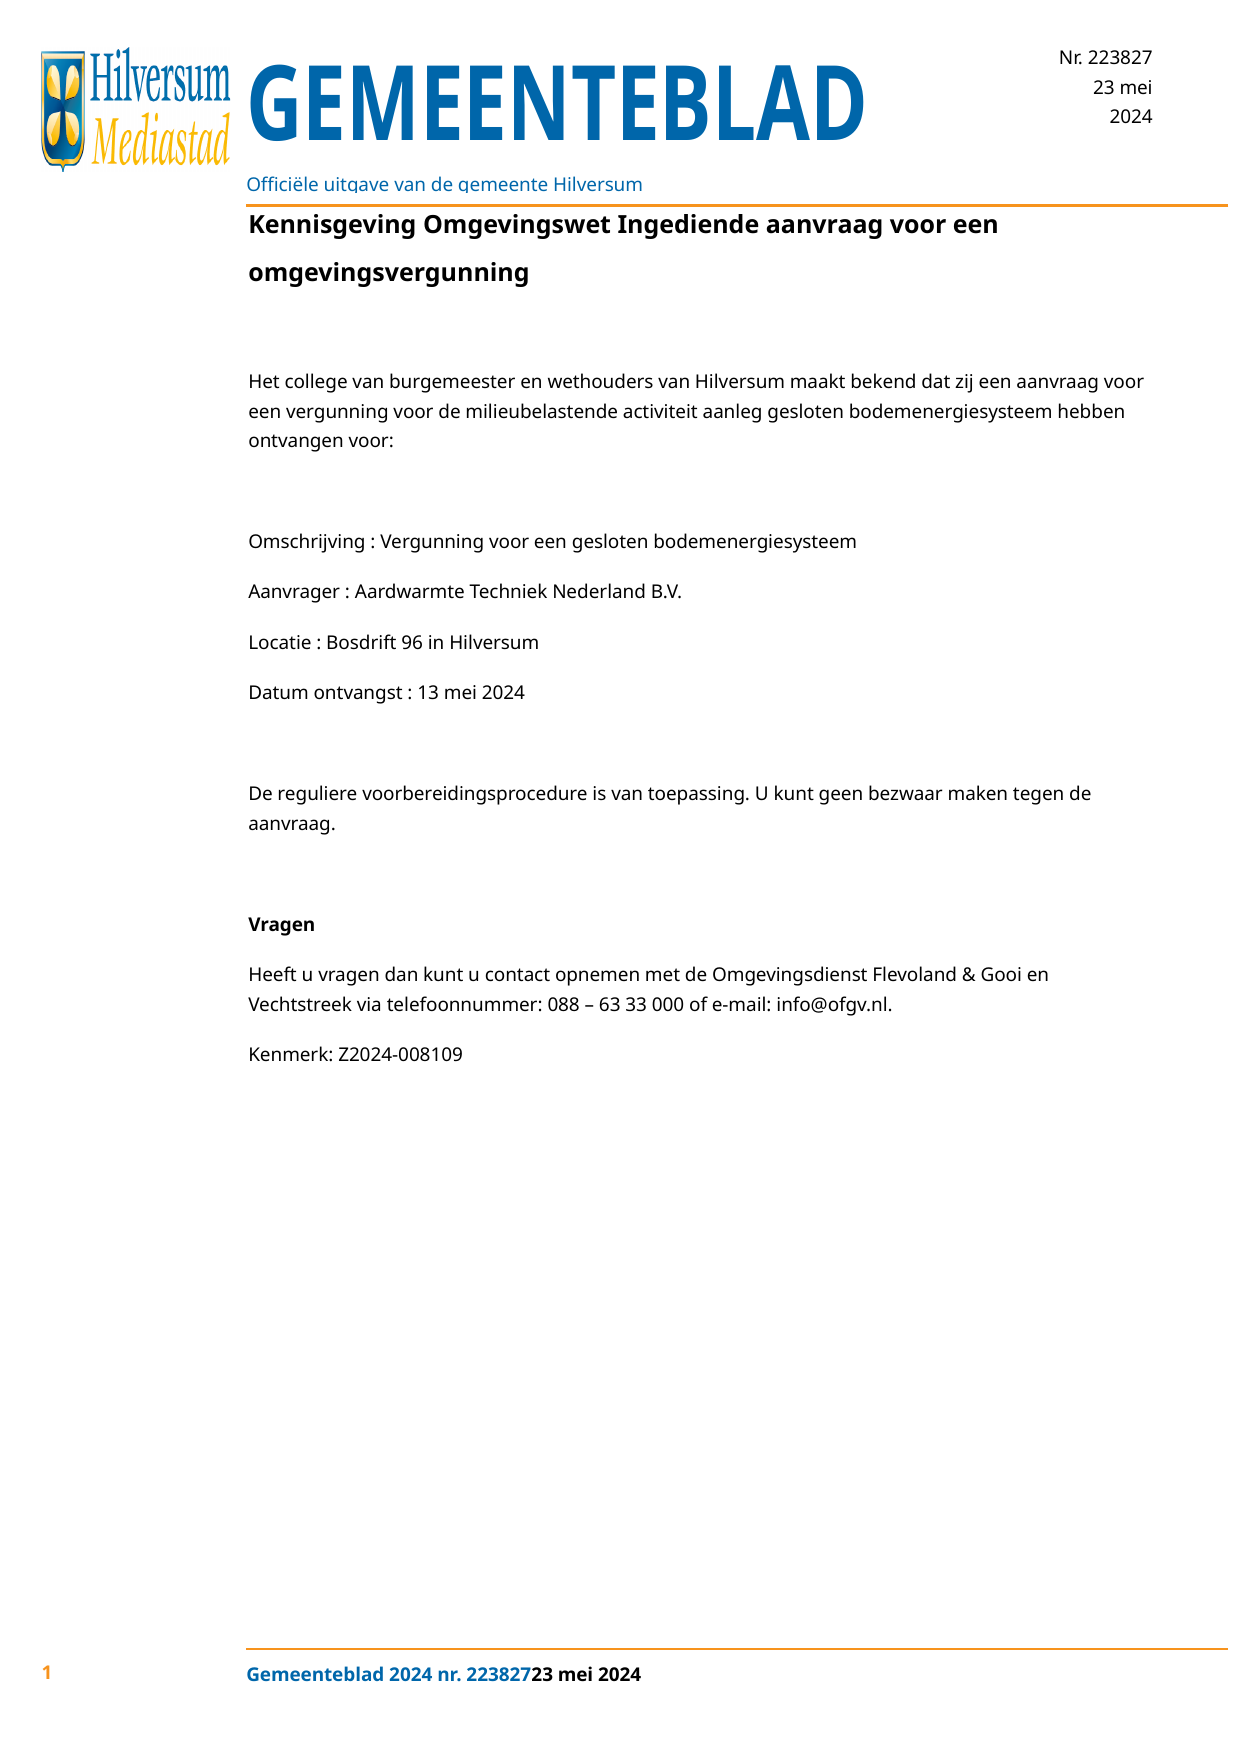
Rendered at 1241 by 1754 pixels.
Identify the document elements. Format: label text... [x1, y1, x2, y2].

text De reguliere voorbereidingsprocedure is van toepassing. U kunt geen bezwaar maken tegen de aanvraag. [248, 780, 1152, 836]
text Locatie : Bosdrift 96 in Hilversum [248, 629, 1152, 655]
text Heeft u vragen dan kunt u contact opnemen met de Omgevingsdienst Flevoland & Gooi en Vechtstreek via telefoonnummer: 088 – 63 33 000 of e-mail: info@ofgv.nl. [248, 961, 1152, 1017]
text Aanvrager : Aardwarmte Techniek Nederland B.V. [248, 579, 1152, 604]
text Omschrijving : Vergunning voor een gesloten bodemenergiesysteem [248, 528, 1152, 554]
text Vragen [248, 911, 1152, 937]
text Het college van burgemeester en wethouders van Hilversum maakt bekend dat zij een aanvraag voor een vergunning voor de milieubelastende activiteit aanleg gesloten bodemenergiesysteem hebben ontvangen voor: [248, 368, 1152, 453]
text Kenmerk: Z2024-008109 [248, 1041, 1152, 1067]
text Datum ontvangst : 13 mei 2024 [248, 679, 1152, 705]
picture [41, 47, 231, 172]
text Kennisgeving Omgevingswet Ingediende aanvraag voor een omgevingsvergunning [248, 207, 1152, 288]
